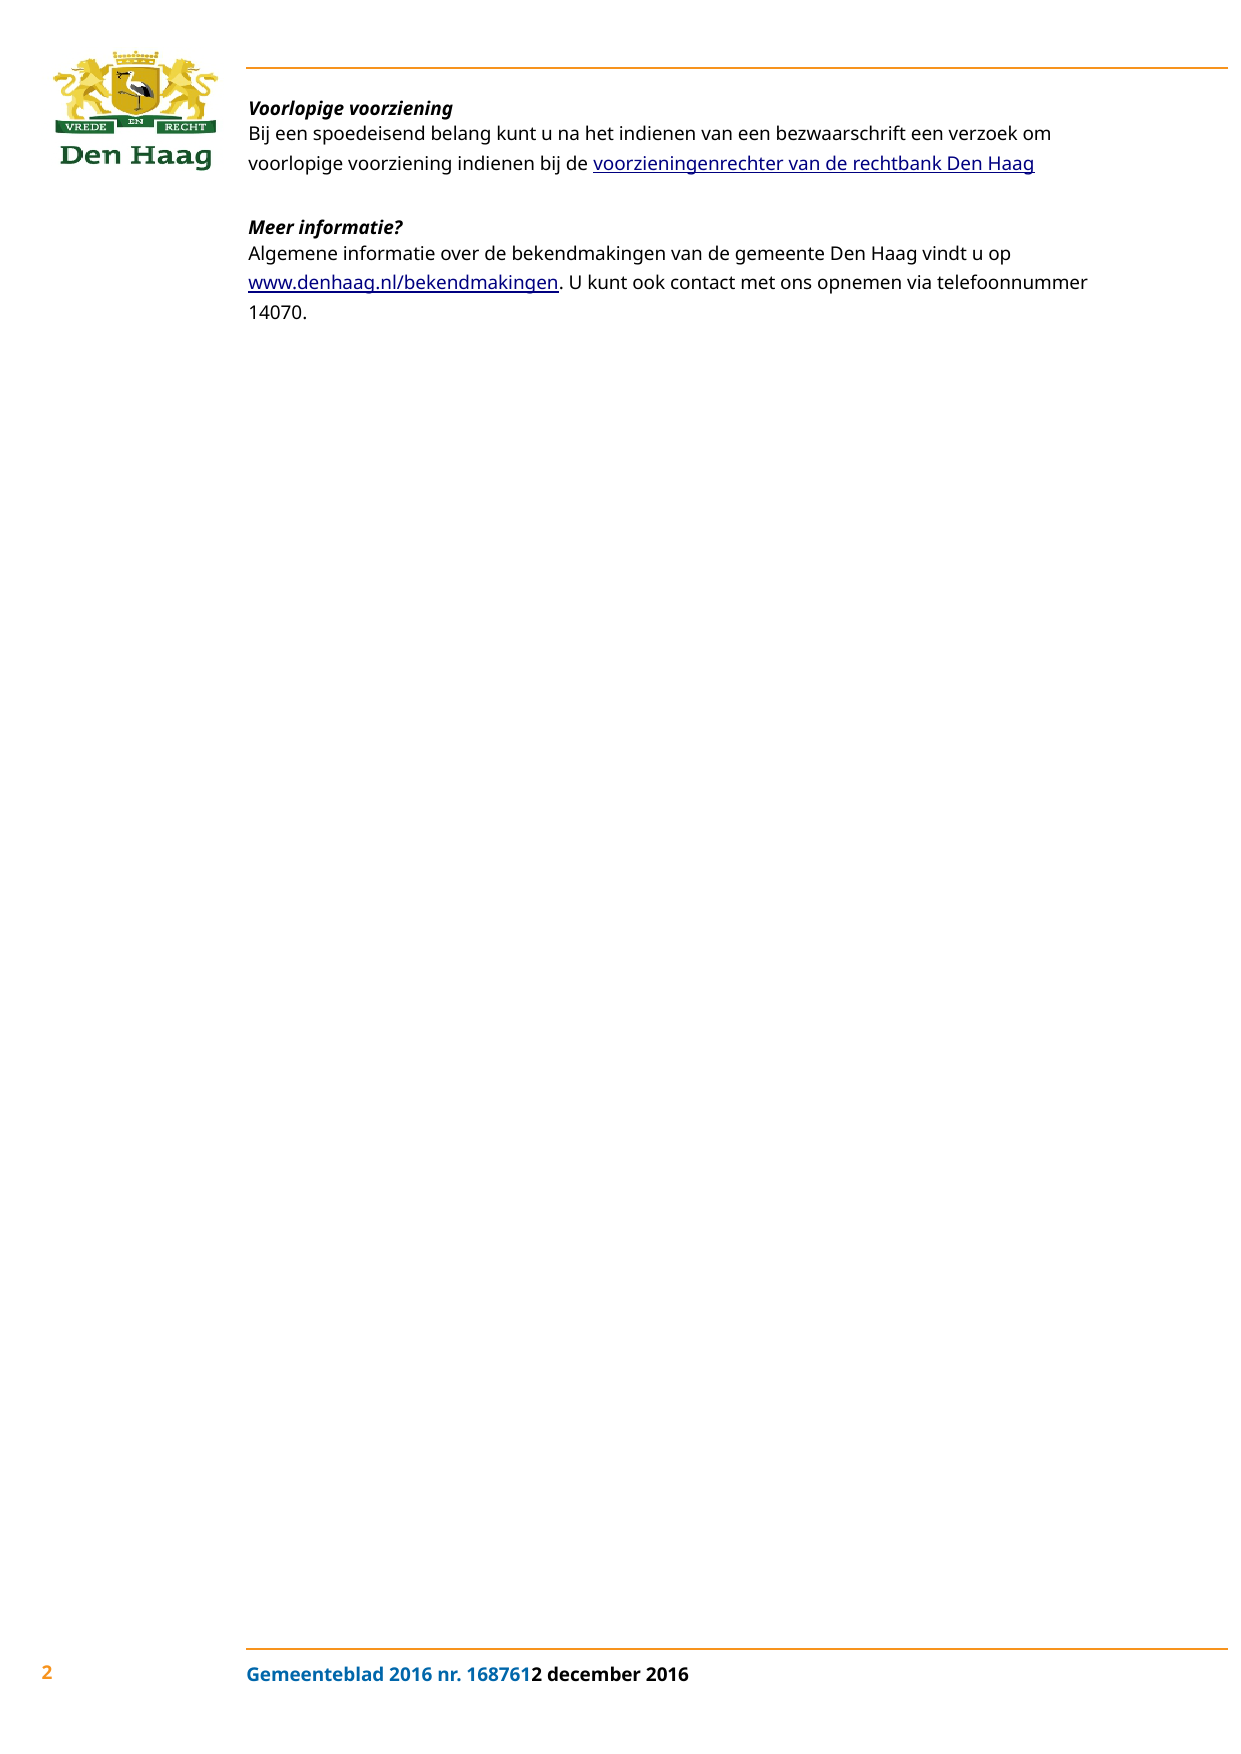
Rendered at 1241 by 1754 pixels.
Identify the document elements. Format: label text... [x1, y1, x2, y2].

text Meer informatie? [248, 214, 1152, 240]
text Voorlopige voorziening [248, 95, 1152, 121]
text Algemene informatie over de bekendmakingen van de gemeente Den Haag vindt u op www.denhaag.nl/bekendmakingen. U kunt ook contact met ons opnemen via telefoonnummer 14070. [248, 240, 1152, 325]
picture [41, 47, 231, 172]
text Bij een spoedeisend belang kunt u na het indienen van een bezwaarschrift een verzoek om voorlopige voorziening indienen bij de voorzieningenrechter van de rechtbank Den Haag [248, 121, 1152, 176]
